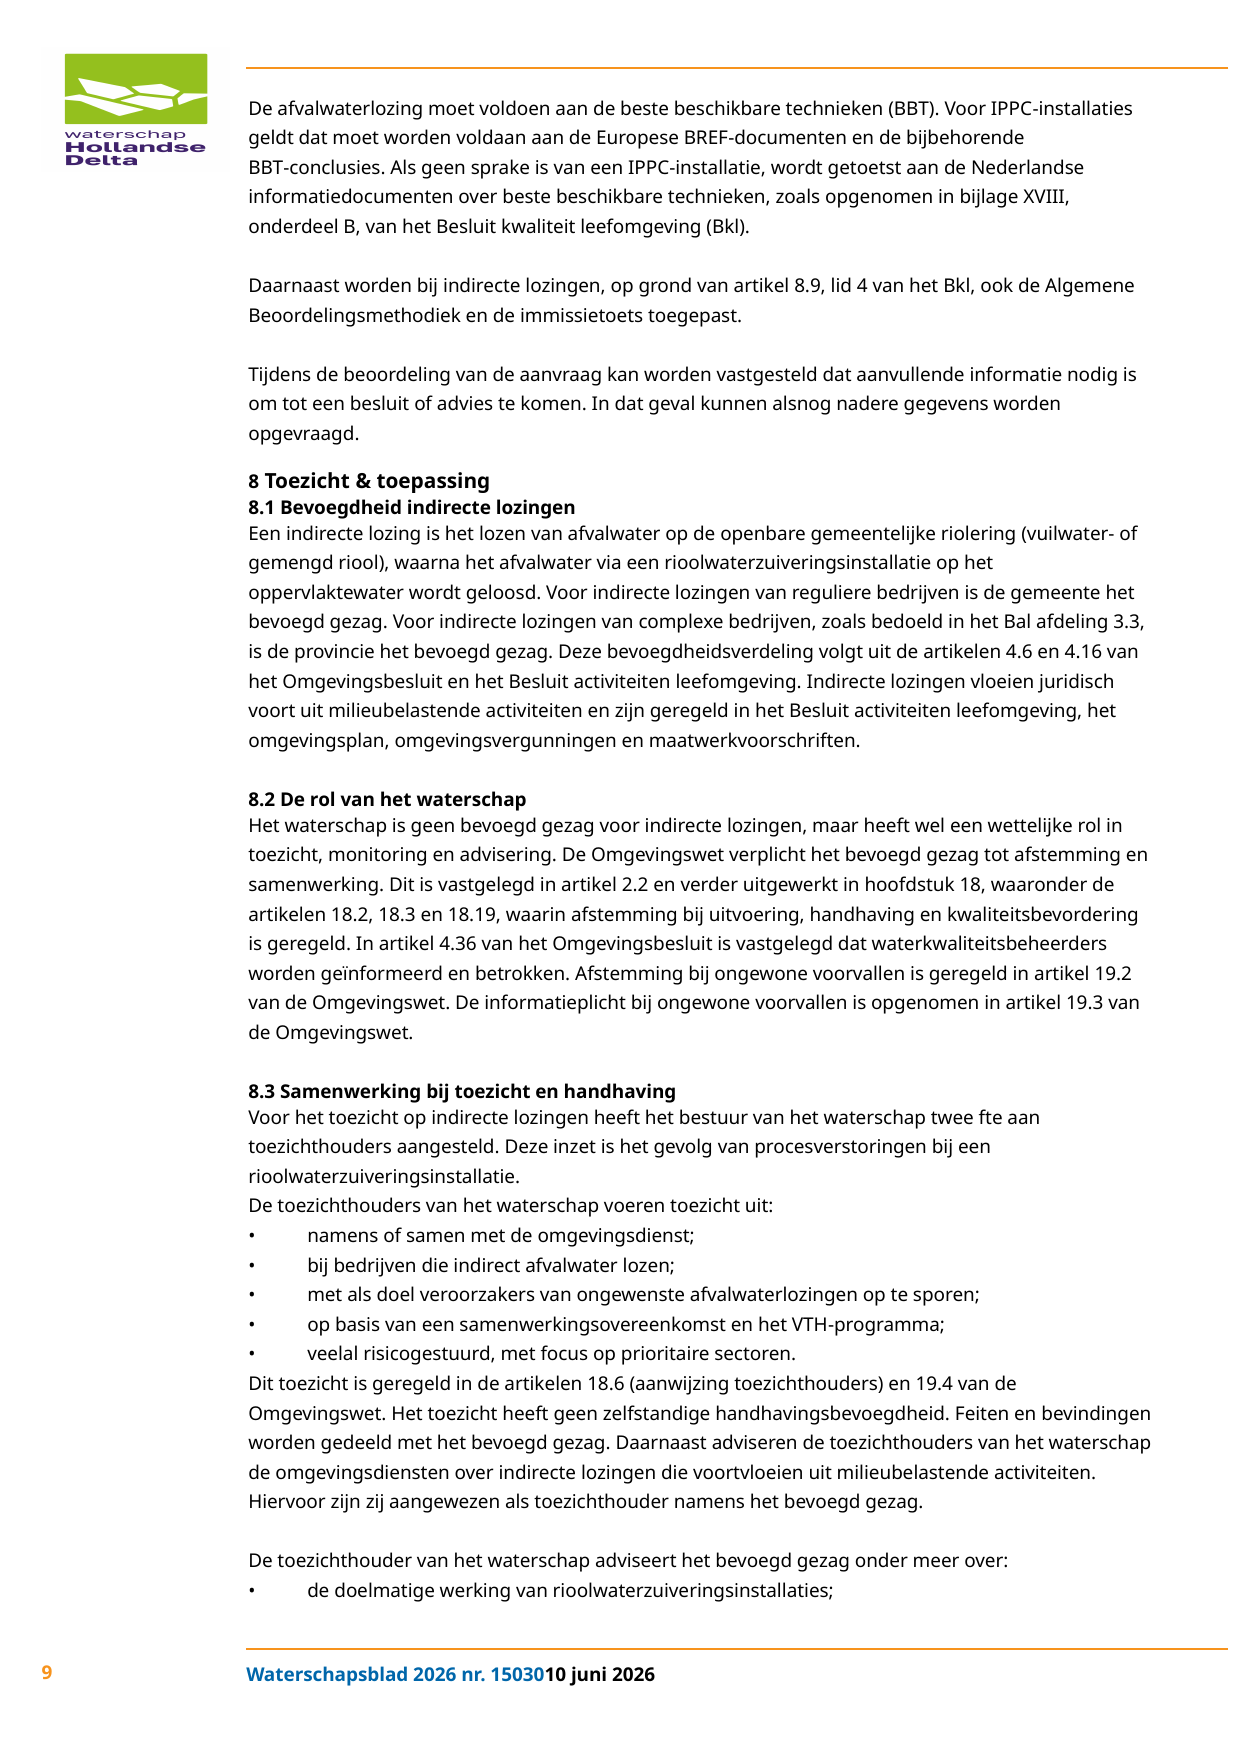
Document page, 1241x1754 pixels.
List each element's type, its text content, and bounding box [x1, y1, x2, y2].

text Daarnaast worden bij indirecte lozingen, op grond van artikel 8.9, lid 4 van het Bkl, ook de Algemene Beoordelingsmethodiek en de immissietoets toegepast. [248, 272, 1152, 328]
text 8.2 De rol van het waterschap [248, 786, 1152, 812]
text Dit toezicht is geregeld in de artikelen 18.6 (aanwijzing toezichthouders) en 19.4 van de Omgevingswet. Het toezicht heeft geen zelfstandige handhavingsbevoegdheid. Feiten en bevindingen worden gedeeld met het bevoegd gezag. Daarnaast adviseren de toezichthouders van het waterschap de omgevingsdiensten over indirecte lozingen die voortvloeien uit milieubelastende activiteiten. Hiervoor zijn zij aangewezen als toezichthouder namens het bevoegd gezag. [248, 1370, 1152, 1514]
list de doelmatige werking van rioolwaterzuiveringsinstallaties; [248, 1577, 1152, 1603]
picture [41, 47, 231, 172]
text Het waterschap is geen bevoegd gezag voor indirecte lozingen, maar heeft wel een wettelijke rol in toezicht, monitoring en advisering. De Omgevingswet verplicht het bevoegd gezag tot afstemming en samenwerking. Dit is vastgelegd in artikel 2.2 en verder uitgewerkt in hoofdstuk 18, waaronder de artikelen 18.2, 18.3 en 18.19, waarin afstemming bij uitvoering, handhaving en kwaliteitsbevordering is geregeld. In artikel 4.36 van het Omgevingsbesluit is vastgelegd dat waterkwaliteitsbeheerders worden geïnformeerd en betrokken. Afstemming bij ongewone voorvallen is geregeld in artikel 19.2 van de Omgevingswet. De informatieplicht bij ongewone voorvallen is opgenomen in artikel 19.3 van de Omgevingswet. [248, 812, 1152, 1045]
text Een indirecte lozing is het lozen van afvalwater op de openbare gemeentelijke riolering (vuilwater- of gemengd riool), waarna het afvalwater via een rioolwaterzuiveringsinstallatie op het oppervlaktewater wordt geloosd. Voor indirecte lozingen van reguliere bedrijven is de gemeente het bevoegd gezag. Voor indirecte lozingen van complexe bedrijven, zoals bedoeld in het Bal afdeling 3.3, is de provincie het bevoegd gezag. Deze bevoegdheidsverdeling volgt uit de artikelen 4.6 en 4.16 van het Omgevingsbesluit en het Besluit activiteiten leefomgeving. Indirecte lozingen vloeien juridisch voort uit milieubelastende activiteiten en zijn geregeld in het Besluit activiteiten leefomgeving, het omgevingsplan, omgevingsvergunningen en maatwerkvoorschriften. [248, 520, 1152, 753]
text De toezichthouders van het waterschap voeren toezicht uit: [248, 1193, 1152, 1218]
text 8 Toezicht & toepassing [248, 466, 1152, 494]
text De afvalwaterlozing moet voldoen aan de beste beschikbare technieken (BBT). Voor IPPC‑installaties geldt dat moet worden voldaan aan de Europese BREF‑documenten en de bijbehorende BBT‑conclusies. Als geen sprake is van een IPPC‑installatie, wordt getoetst aan de Nederlandse informatiedocumenten over beste beschikbare technieken, zoals opgenomen in bijlage XVIII, onderdeel B, van het Besluit kwaliteit leefomgeving (Bkl). [248, 95, 1152, 239]
list veelal risicogestuurd, met focus op prioritaire sectoren. [248, 1341, 1152, 1366]
list met als doel veroorzakers van ongewenste afvalwaterlozingen op te sporen; [248, 1281, 1152, 1307]
text 8.1 Bevoegdheid indirecte lozingen [248, 494, 1152, 520]
list op basis van een samenwerkingsovereenkomst en het VTH‑programma; [248, 1311, 1152, 1337]
text Voor het toezicht op indirecte lozingen heeft het bestuur van het waterschap twee fte aan toezichthouders aangesteld. Deze inzet is het gevolg van procesverstoringen bij een rioolwaterzuiveringsinstallatie. [248, 1104, 1152, 1189]
text De toezichthouder van het waterschap adviseert het bevoegd gezag onder meer over: [248, 1548, 1152, 1573]
list bij bedrijven die indirect afvalwater lozen; [248, 1252, 1152, 1278]
text 8.3 Samenwerking bij toezicht en handhaving [248, 1078, 1152, 1104]
list namens of samen met de omgevingsdienst; [248, 1222, 1152, 1248]
text Tijdens de beoordeling van de aanvraag kan worden vastgesteld dat aanvullende informatie nodig is om tot een besluit of advies te komen. In dat geval kunnen alsnog nadere gegevens worden opgevraagd. [248, 361, 1152, 446]
